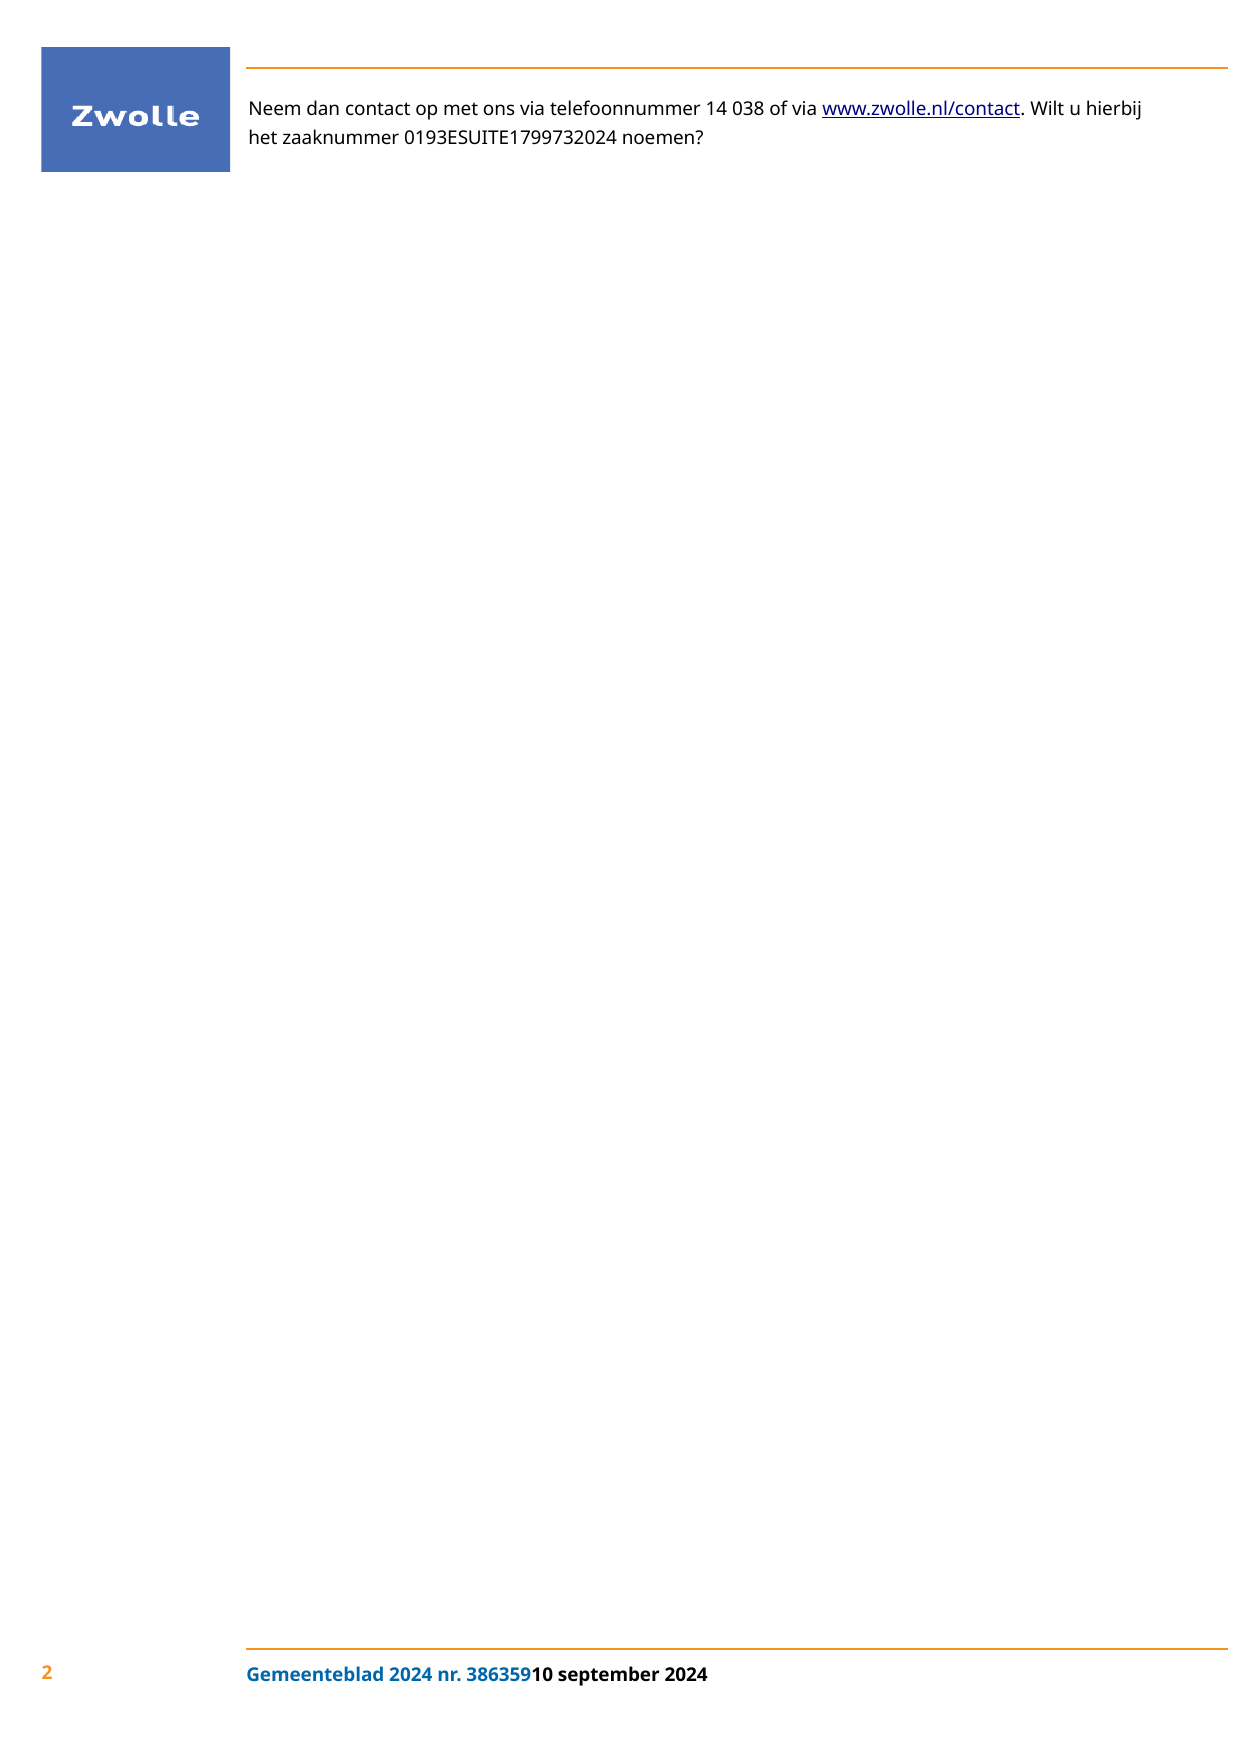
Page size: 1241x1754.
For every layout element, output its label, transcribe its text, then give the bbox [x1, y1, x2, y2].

text Neem dan contact op met ons via telefoonnummer 14 038 of via www.zwolle.nl/contact. Wilt u hierbij het zaaknummer 0193ESUITE1799732024 noemen? [248, 95, 1152, 150]
picture [41, 47, 231, 172]
